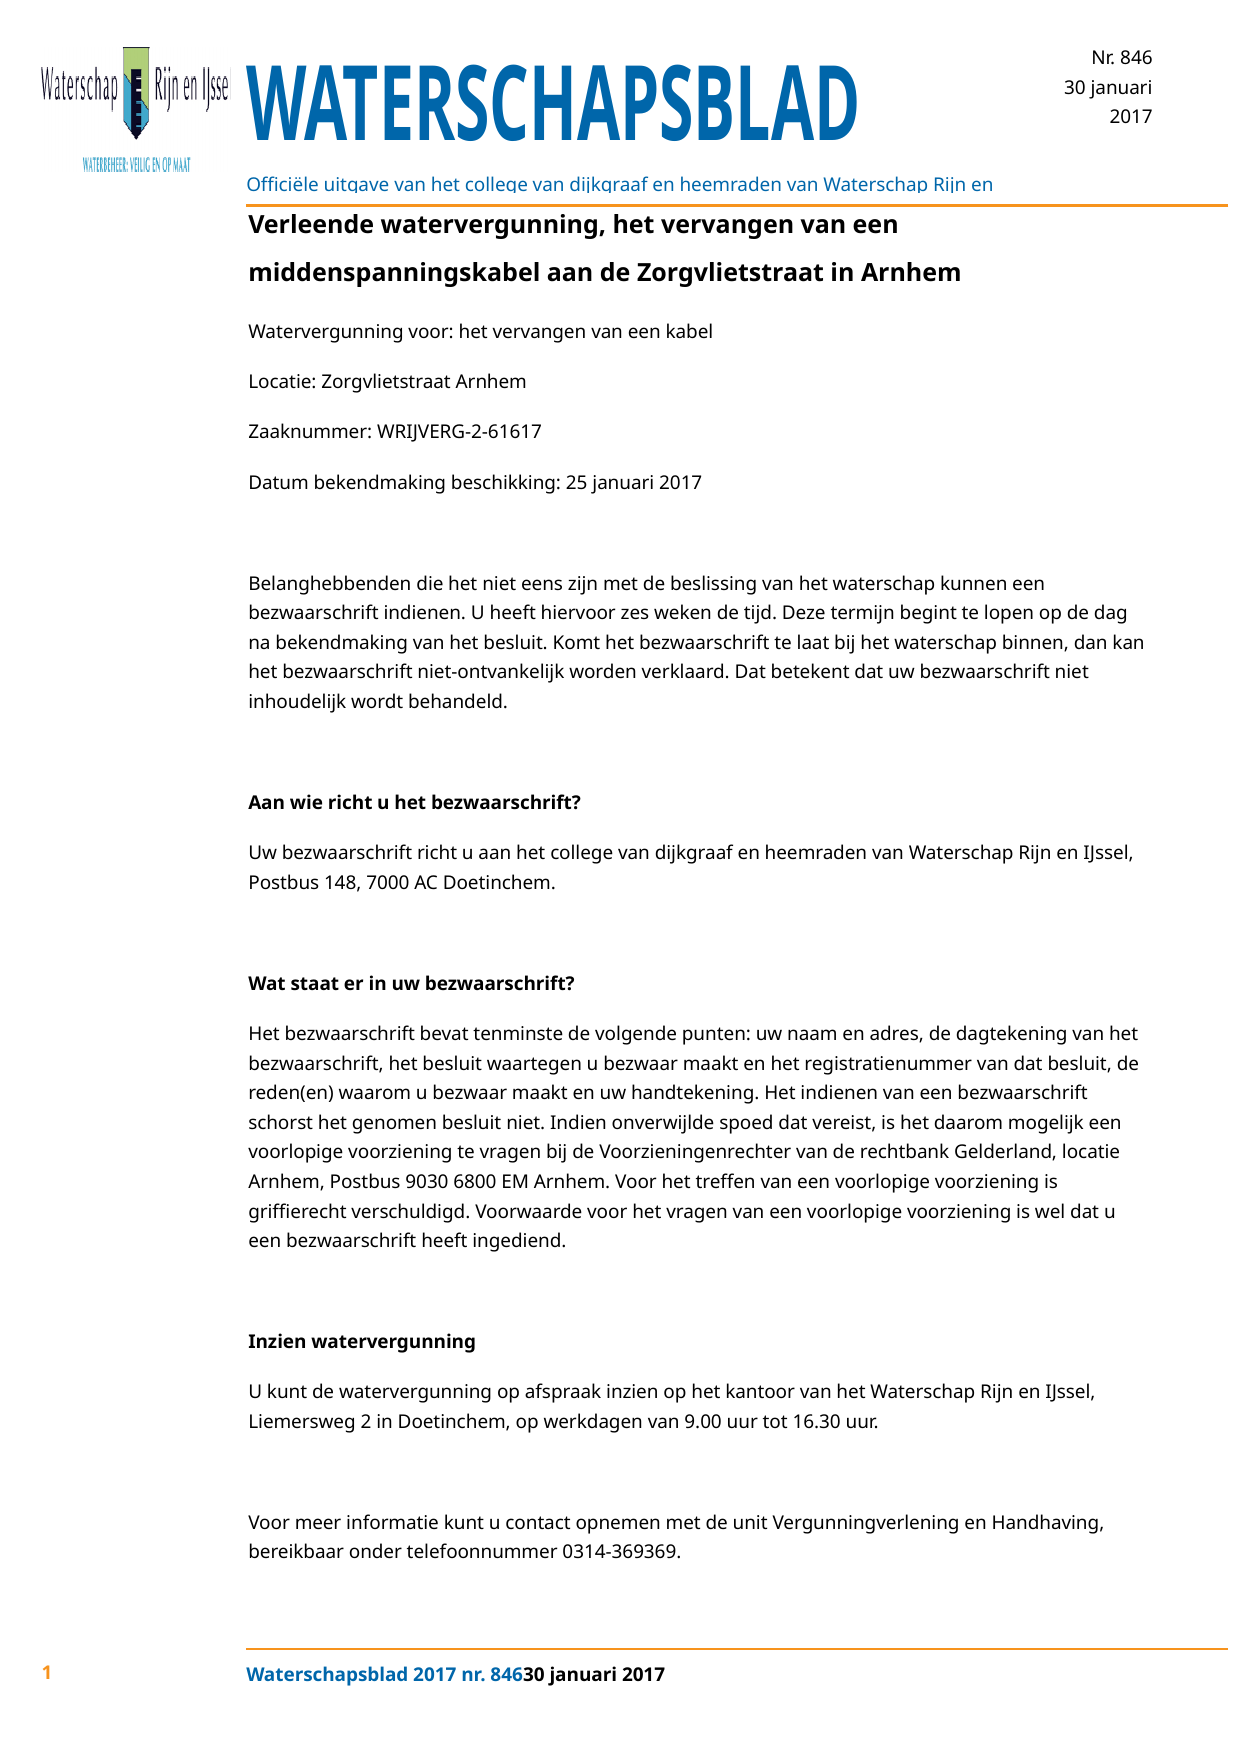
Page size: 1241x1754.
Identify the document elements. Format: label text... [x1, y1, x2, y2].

text Het bezwaarschrift bevat tenminste de volgende punten: uw naam en adres, de dagtekening van het bezwaarschrift, het besluit waartegen u bezwaar maakt en het registratienummer van dat besluit, de reden(en) waarom u bezwaar maakt en uw handtekening. Het indienen van een bezwaarschrift schorst het genomen besluit niet. Indien onverwijlde spoed dat vereist, is het daarom mogelijk een voorlopige voorziening te vragen bij de Voorzieningenrechter van de rechtbank Gelderland, locatie Arnhem, Postbus 9030 6800 EM Arnhem. Voor het treffen van een voorlopige voorziening is griffierecht verschuldigd. Voorwaarde voor het vragen van een voorlopige voorziening is wel dat u een bezwaarschrift heeft ingediend. [248, 1020, 1152, 1253]
text Wat staat er in uw bezwaarschrift? [248, 970, 1152, 996]
text U kunt de watervergunning op afspraak inzien op het kantoor van het Waterschap Rijn en IJssel, Liemersweg 2 in Doetinchem, op werkdagen van 9.00 uur tot 16.30 uur. [248, 1379, 1152, 1434]
text Uw bezwaarschrift richt u aan het college van dijkgraaf en heemraden van Waterschap Rijn en IJssel, Postbus 148, 7000 AC Doetinchem. [248, 839, 1152, 895]
text Datum bekendmaking beschikking: 25 januari 2017 [248, 469, 1152, 495]
text Watervergunning voor: het vervangen van een kabel [248, 318, 1152, 344]
text Belanghebbenden die het niet eens zijn met de beslissing van het waterschap kunnen een bezwaarschrift indienen. U heeft hiervoor zes weken de tijd. Deze termijn begint te lopen op de dag na bekendmaking van het besluit. Komt het bezwaarschrift te laat bij het waterschap binnen, dan kan het bezwaarschrift niet-ontvankelijk worden verklaard. Dat betekent dat uw bezwaarschrift niet inhoudelijk wordt behandeld. [248, 570, 1152, 714]
text Zaaknummer: WRIJVERG-2-61617 [248, 419, 1152, 444]
text Aan wie richt u het bezwaarschrift? [248, 789, 1152, 815]
text Voor meer informatie kunt u contact opnemen met de unit Vergunningverlening en Handhaving, bereikbaar onder telefoonnummer 0314-369369. [248, 1509, 1152, 1564]
text Locatie: Zorgvlietstraat Arnhem [248, 368, 1152, 394]
text Verleende watervergunning, het vervangen van een middenspanningskabel aan de Zorgvlietstraat in Arnhem [248, 207, 1152, 288]
text Inzien watervergunning [248, 1328, 1152, 1354]
picture [41, 47, 231, 172]
